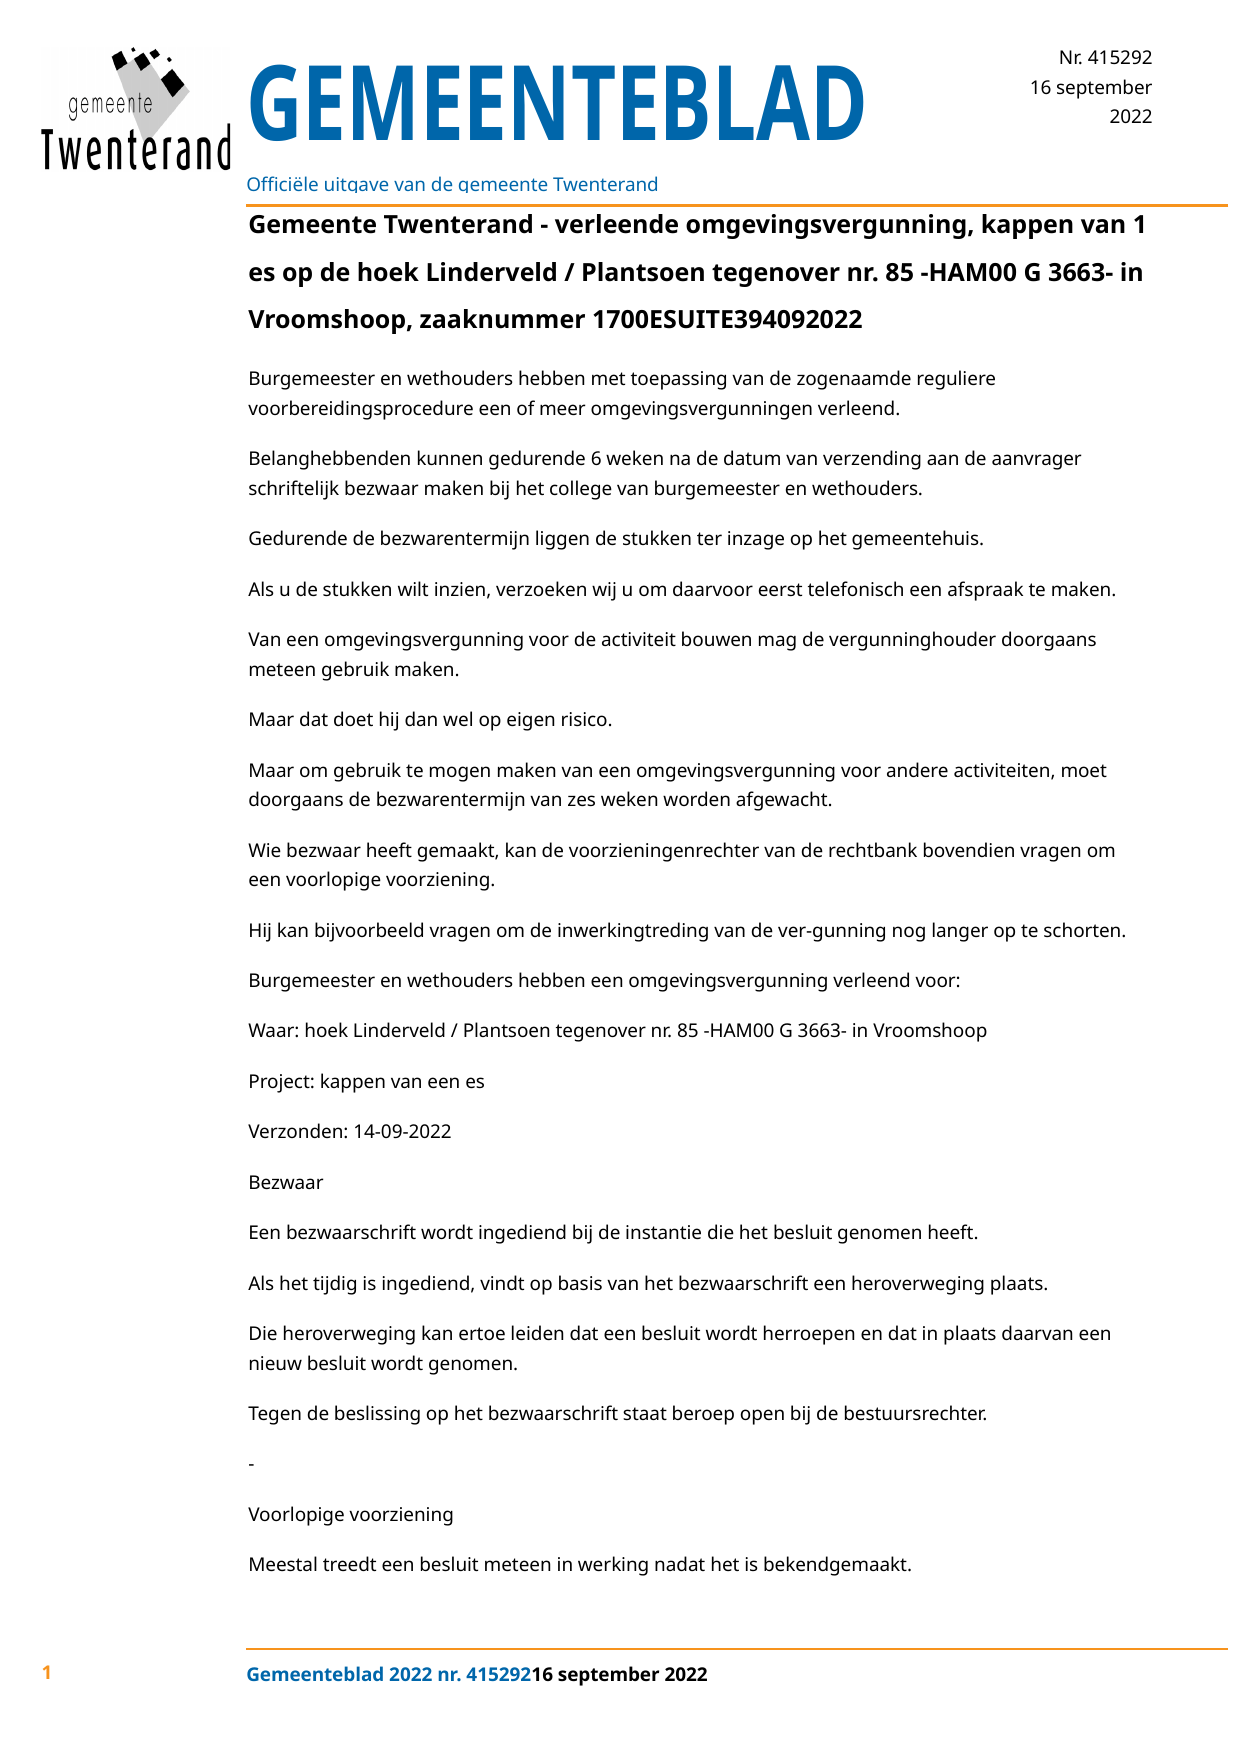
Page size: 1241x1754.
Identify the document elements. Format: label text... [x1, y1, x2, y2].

text Van een omgevingsvergunning voor de activiteit bouwen mag de vergunninghouder doorgaans meteen gebruik maken. [248, 626, 1152, 682]
text Verzonden: 14-09-2022 [248, 1118, 1152, 1144]
text Waar: hoek Linderveld / Plantsoen tegenover nr. 85 -HAM00 G 3663- in Vroomshoop [248, 1018, 1152, 1043]
text Hij kan bijvoorbeeld vragen om de inwerkingtreding van de ver-gunning nog langer op te schorten. [248, 917, 1152, 942]
text Een bezwaarschrift wordt ingediend bij de instantie die het besluit genomen heeft. [248, 1219, 1152, 1245]
text Voorlopige voorziening [248, 1501, 1152, 1527]
text Burgemeester en wethouders hebben een omgevingsvergunning verleend voor: [248, 967, 1152, 993]
text Meestal treedt een besluit meteen in werking nadat het is bekendgemaakt. [248, 1551, 1152, 1577]
text Maar om gebruik te mogen maken van een omgevingsvergunning voor andere activiteiten, moet doorgaans de bezwarentermijn van zes weken worden afgewacht. [248, 757, 1152, 812]
text Gemeente Twenterand - verleende omgevingsvergunning, kappen van 1 es op de hoek Linderveld / Plantsoen tegenover nr. 85 -HAM00 G 3663- in Vroomshoop, zaaknummer 1700ESUITE394092022 [248, 207, 1152, 336]
text Burgemeester en wethouders hebben met toepassing van de zogenaamde reguliere voorbereidingsprocedure een of meer omgevingsvergunningen verleend. [248, 366, 1152, 421]
text Project: kappen van een es [248, 1068, 1152, 1094]
text Belanghebbenden kunnen gedurende 6 weken na de datum van verzending aan de aanvrager schriftelijk bezwaar maken bij het college van burgemeester en wethouders. [248, 446, 1152, 501]
text Maar dat doet hij dan wel op eigen risico. [248, 706, 1152, 732]
text Wie bezwaar heeft gemaakt, kan de voorzieningenrechter van de rechtbank bovendien vragen om een voorlopige voorziening. [248, 837, 1152, 892]
text Tegen de beslissing op het bezwaarschrift staat beroep open bij de bestuursrechter. [248, 1400, 1152, 1426]
text Gedurende de bezwarentermijn liggen de stukken ter inzage op het gemeentehuis. [248, 526, 1152, 551]
picture [41, 47, 231, 172]
text Als u de stukken wilt inzien, verzoeken wij u om daarvoor eerst telefonisch een afspraak te maken. [248, 576, 1152, 602]
text Bezwaar [248, 1169, 1152, 1194]
text Als het tijdig is ingediend, vindt op basis van het bezwaarschrift een heroverweging plaats. [248, 1270, 1152, 1295]
text - [248, 1451, 1152, 1476]
text Die heroverweging kan ertoe leiden dat een besluit wordt herroepen en dat in plaats daarvan een nieuw besluit wordt genomen. [248, 1320, 1152, 1375]
